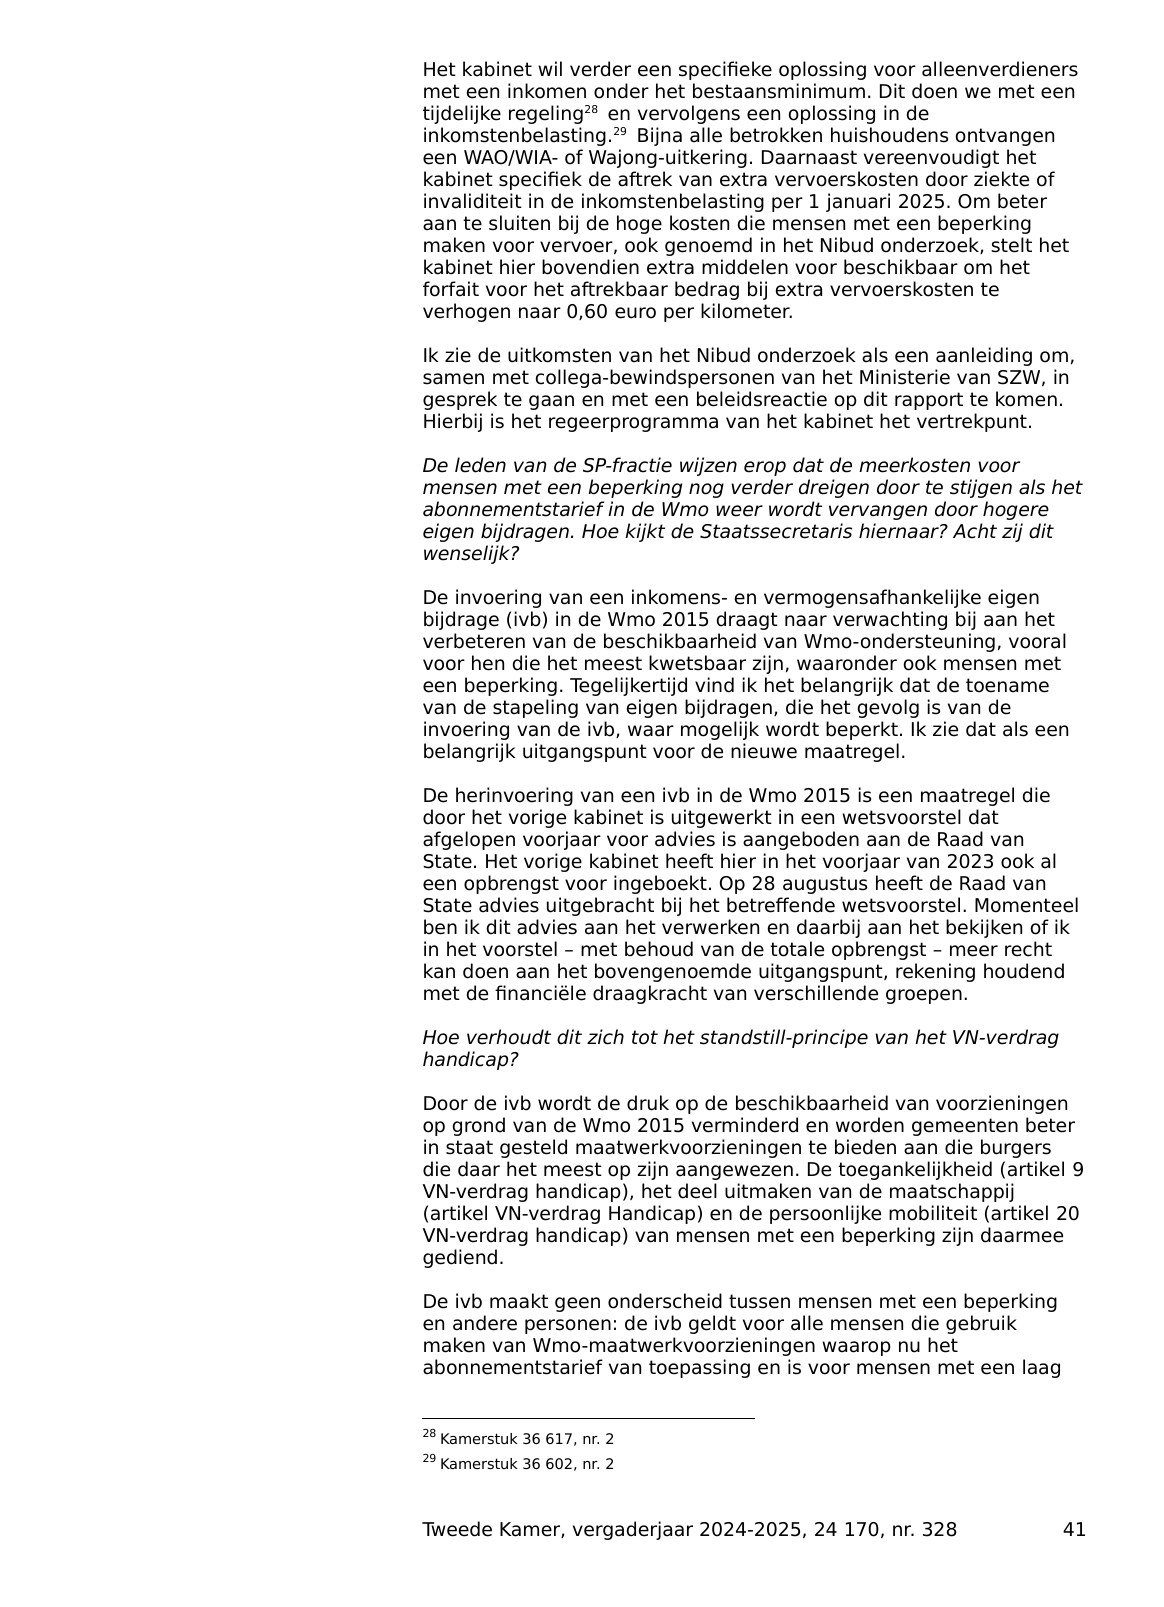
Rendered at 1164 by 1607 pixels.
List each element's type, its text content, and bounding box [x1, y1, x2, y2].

text De leden van de SP-fractie wijzen erop dat de meerkosten voor mensen met een beperking nog verder dreigen door te stijgen als het abonnementstarief in de Wmo weer wordt vervangen door hogere eigen bijdragen. Hoe kijkt de Staatssecretaris hiernaar? Acht zij dit wenselijk? [422, 455, 1087, 565]
text Kamerstuk 36 617, nr. 2 [422, 1427, 1087, 1449]
text De ivb maakt geen onderscheid tussen mensen met een beperking en andere personen: de ivb geldt voor alle mensen die gebruik maken van Wmo-maatwerkvoorzieningen waarop nu het abonnementstarief van toepassing en is voor mensen met een laag [422, 1291, 1087, 1379]
text Ik zie de uitkomsten van het Nibud onderzoek als een aanleiding om, samen met collega-bewindspersonen van het Ministerie van SZW, in gesprek te gaan en met een beleidsreactie op dit rapport te komen. Hierbij is het regeerprogramma van het kabinet het vertrekpunt. [422, 345, 1087, 433]
text Kamerstuk 36 602, nr. 2 [422, 1452, 1087, 1474]
text Hoe verhoudt dit zich tot het standstill-principe van het VN-verdrag handicap? [422, 1027, 1087, 1071]
text Door de ivb wordt de druk op de beschikbaarheid van voorzieningen op grond van de Wmo 2015 verminderd en worden gemeenten beter in staat gesteld maatwerkvoorzieningen te bieden aan die burgers die daar het meest op zijn aangewezen. De toegankelijkheid (artikel 9 VN-verdrag handicap), het deel uitmaken van de maatschappij (artikel VN-verdrag Handicap) en de persoonlijke mobiliteit (artikel 20 VN-verdrag handicap) van mensen met een beperking zijn daarmee gediend. [422, 1093, 1087, 1269]
text De invoering van een inkomens- en vermogensafhankelijke eigen bijdrage (ivb) in de Wmo 2015 draagt naar verwachting bij aan het verbeteren van de beschikbaarheid van Wmo-ondersteuning, vooral voor hen die het meest kwetsbaar zijn, waaronder ook mensen met een beperking. Tegelijkertijd vind ik het belangrijk dat de toename van de stapeling van eigen bijdragen, die het gevolg is van de invoering van de ivb, waar mogelijk wordt beperkt. Ik zie dat als een belangrijk uitgangspunt voor de nieuwe maatregel. [422, 587, 1087, 763]
text Het kabinet wil verder een specifieke oplossing voor alleenverdieners met een inkomen onder het bestaansminimum. Dit doen we met een tijdelijke regeling en vervolgens een oplossing in de inkomstenbelasting. Bijna alle betrokken huishoudens ontvangen een WAO/WIA- of Wajong-uitkering. Daarnaast vereenvoudigt het kabinet specifiek de aftrek van extra vervoerskosten door ziekte of invaliditeit in de inkomstenbelasting per 1 januari 2025. Om beter aan te sluiten bij de hoge kosten die mensen met een beperking maken voor vervoer, ook genoemd in het Nibud onderzoek, stelt het kabinet hier bovendien extra middelen voor beschikbaar om het forfait voor het aftrekbaar bedrag bij extra vervoerskosten te verhogen naar 0,60 euro per kilometer. [422, 59, 1087, 323]
text De herinvoering van een ivb in de Wmo 2015 is een maatregel die door het vorige kabinet is uitgewerkt in een wetsvoorstel dat afgelopen voorjaar voor advies is aangeboden aan de Raad van State. Het vorige kabinet heeft hier in het voorjaar van 2023 ook al een opbrengst voor ingeboekt. Op 28 augustus heeft de Raad van State advies uitgebracht bij het betreffende wetsvoorstel. Momenteel ben ik dit advies aan het verwerken en daarbij aan het bekijken of ik in het voorstel – met behoud van de totale opbrengst – meer recht kan doen aan het bovengenoemde uitgangspunt, rekening houdend met de financiële draagkracht van verschillende groepen. [422, 785, 1087, 1005]
